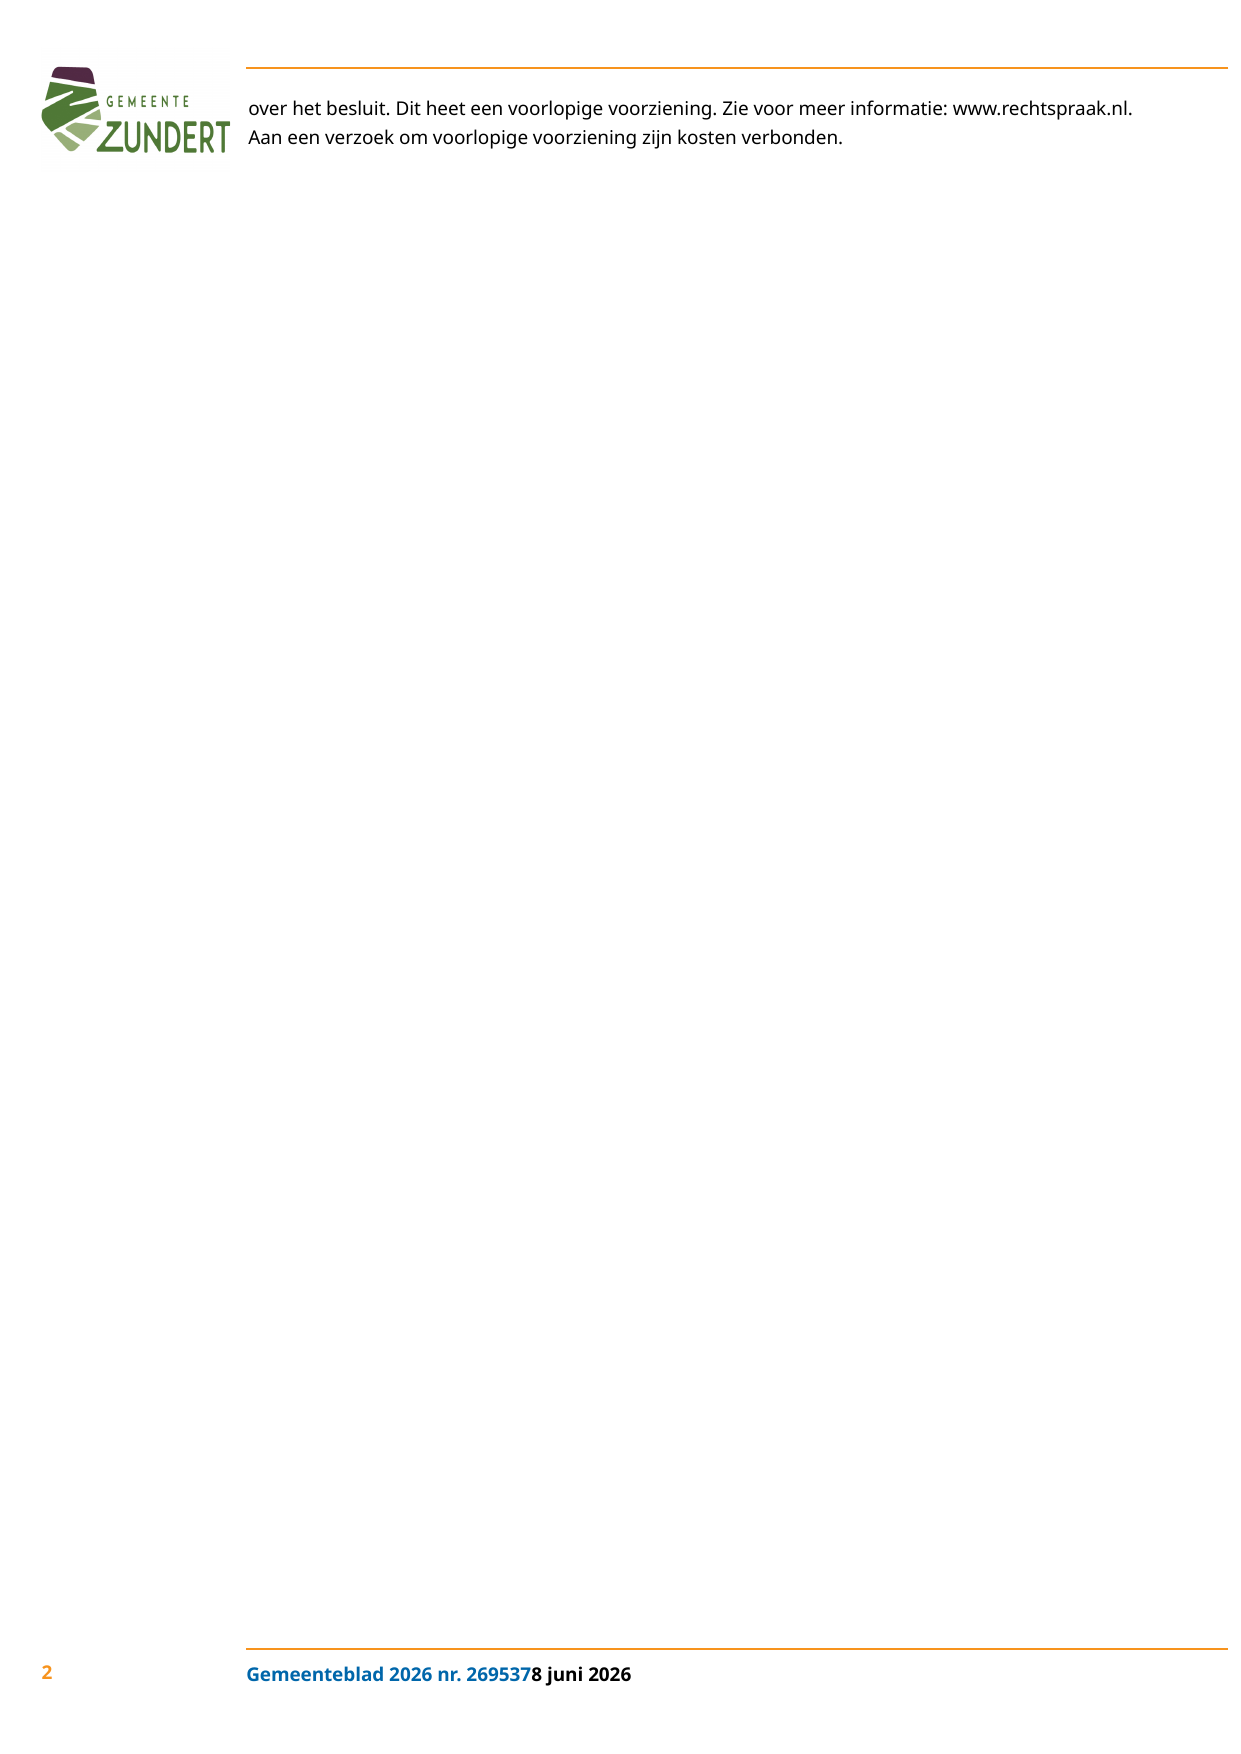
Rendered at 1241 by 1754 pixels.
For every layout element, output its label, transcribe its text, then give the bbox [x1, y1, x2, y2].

text over het besluit. Dit heet een voorlopige voorziening. Zie voor meer informatie: www.rechtspraak.nl. Aan een verzoek om voorlopige voorziening zijn kosten verbonden. [248, 95, 1152, 150]
picture [41, 47, 231, 172]
